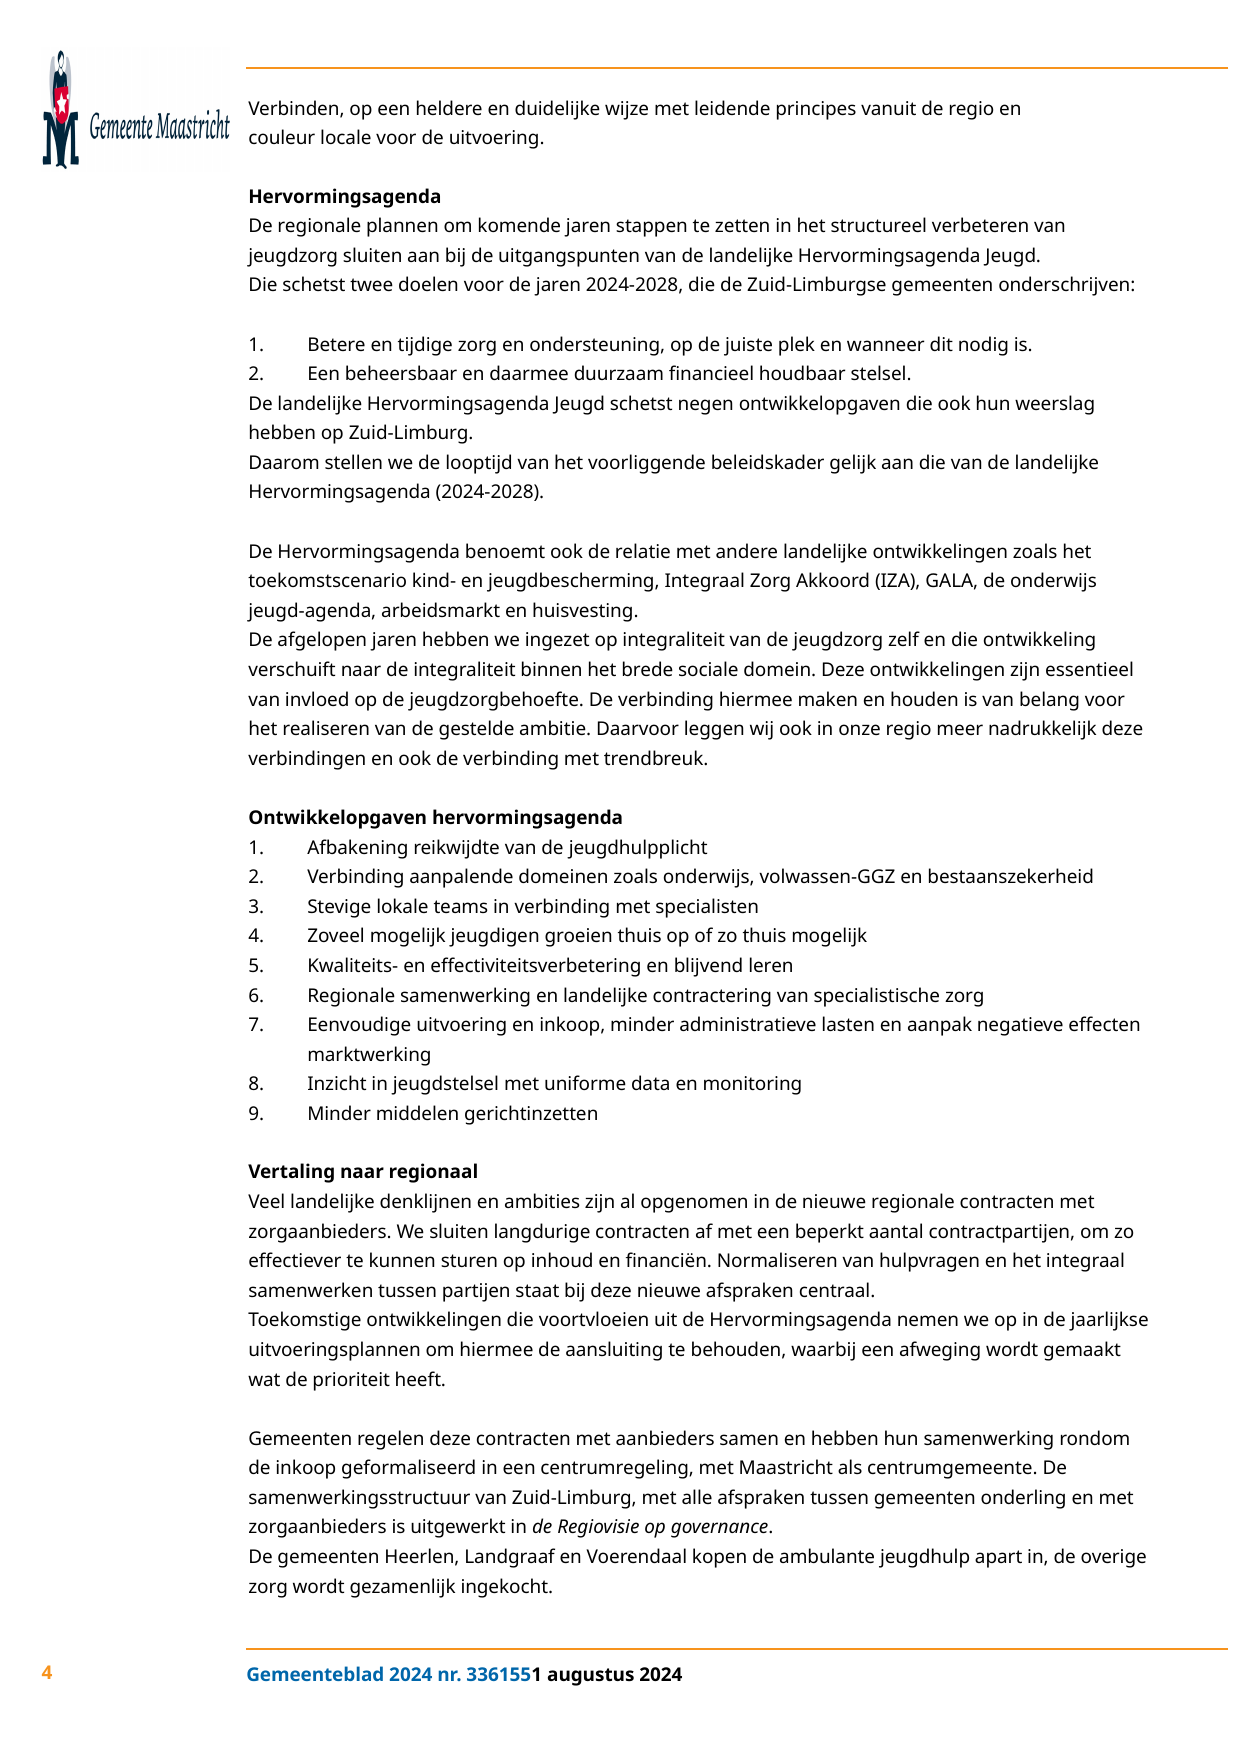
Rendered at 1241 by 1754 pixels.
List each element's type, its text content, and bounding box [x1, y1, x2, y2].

table_header Verbinden, op een heldere en duidelijke wijze met leidende principes vanuit de regio en couleur locale voor de uitvoering. [248, 95, 1152, 150]
text Die schetst twee doelen voor de jaren 2024-2028, die de Zuid-Limburgse gemeenten onderschrijven: [248, 272, 1152, 297]
text De afgelopen jaren hebben we ingezet op integraliteit van de jeugdzorg zelf en die ontwikkeling verschuift naar de integraliteit binnen het brede sociale domein. Deze ontwikkelingen zijn essentieel van invloed op de jeugdzorgbehoefte. De verbinding hiermee maken en houden is van belang voor het realiseren van de gestelde ambitie. Daarvoor leggen wij ook in onze regio meer nadrukkelijk deze verbindingen en ook de verbinding met trendbreuk. [248, 627, 1152, 771]
text Toekomstige ontwikkelingen die voortvloeien uit de Hervormingsagenda nemen we op in de jaarlijkse uitvoeringsplannen om hiermee de aansluiting te behouden, waarbij een afweging wordt gemaakt wat de prioriteit heeft. [248, 1307, 1152, 1391]
text Gemeenten regelen deze contracten met aanbieders samen en hebben hun samenwerking rondom de inkoop geformaliseerd in een centrumregeling, met Maastricht als centrumgemeente. De samenwerkingsstructuur van Zuid-Limburg, met alle afspraken tussen gemeenten onderling en met zorgaanbieders is uitgewerkt in de Regiovisie op governance. [248, 1425, 1152, 1539]
text Vertaling naar regionaal [248, 1159, 1152, 1184]
text De regionale plannen om komende jaren stappen te zetten in het structureel verbeteren van jeugdzorg sluiten aan bij de uitgangspunten van de landelijke Hervormingsagenda Jeugd. [248, 212, 1152, 268]
text Veel landelijke denklijnen en ambities zijn al opgenomen in de nieuwe regionale contracten met zorgaanbieders. We sluiten langdurige contracten af met een beperkt aantal contractpartijen, om zo effectiever te kunnen sturen op inhoud en financiën. Normaliseren van hulpvragen en het integraal samenwerken tussen partijen staat bij deze nieuwe afspraken centraal. [248, 1188, 1152, 1303]
picture [41, 47, 231, 172]
text Hervormingsagenda [248, 183, 1152, 209]
text De Hervormingsagenda benoemt ook de relatie met andere landelijke ontwikkelingen zoals het toekomstscenario kind- en jeugdbescherming, Integraal Zorg Akkoord (IZA), GALA, de onderwijs jeugd-agenda, arbeidsmarkt en huisvesting. [248, 538, 1152, 623]
text De gemeenten Heerlen, Landgraaf en Voerendaal kopen de ambulante jeugdhulp apart in, de overige zorg wordt gezamenlijk ingekocht. [248, 1543, 1152, 1598]
table_header Ontwikkelopgaven hervormingsagenda Afbakening reikwijdte van de jeugdhulpplicht Verbinding aanpalende domeinen zoals onderwijs, volwassen-GGZ en bestaanszekerheid Stevige lokale teams in verbinding met specialisten Zoveel mogelijk jeugdigen groeien thuis op of zo thuis mogelijk Kwaliteits- en effectiviteitsverbetering en blijvend leren Regionale samenwerking en landelijke contractering van specialistische zorg Eenvoudige uitvoering en inkoop, minder administratieve lasten en aanpak negatieve effecten marktwerking Inzicht in jeugdstelsel met uniforme data en monitoring Minder middelen gerichtinzetten [248, 804, 1152, 1126]
text De landelijke Hervormingsagenda Jeugd schetst negen ontwikkelopgaven die ook hun weerslag hebben op Zuid-Limburg. [248, 390, 1152, 445]
list Een beheersbaar en daarmee duurzaam financieel houdbaar stelsel. [248, 360, 1152, 386]
list Betere en tijdige zorg en ondersteuning, op de juiste plek en wanneer dit nodig is. [248, 331, 1152, 357]
text Daarom stellen we de looptijd van het voorliggende beleidskader gelijk aan die van de landelijke Hervormingsagenda (2024-2028). [248, 449, 1152, 504]
